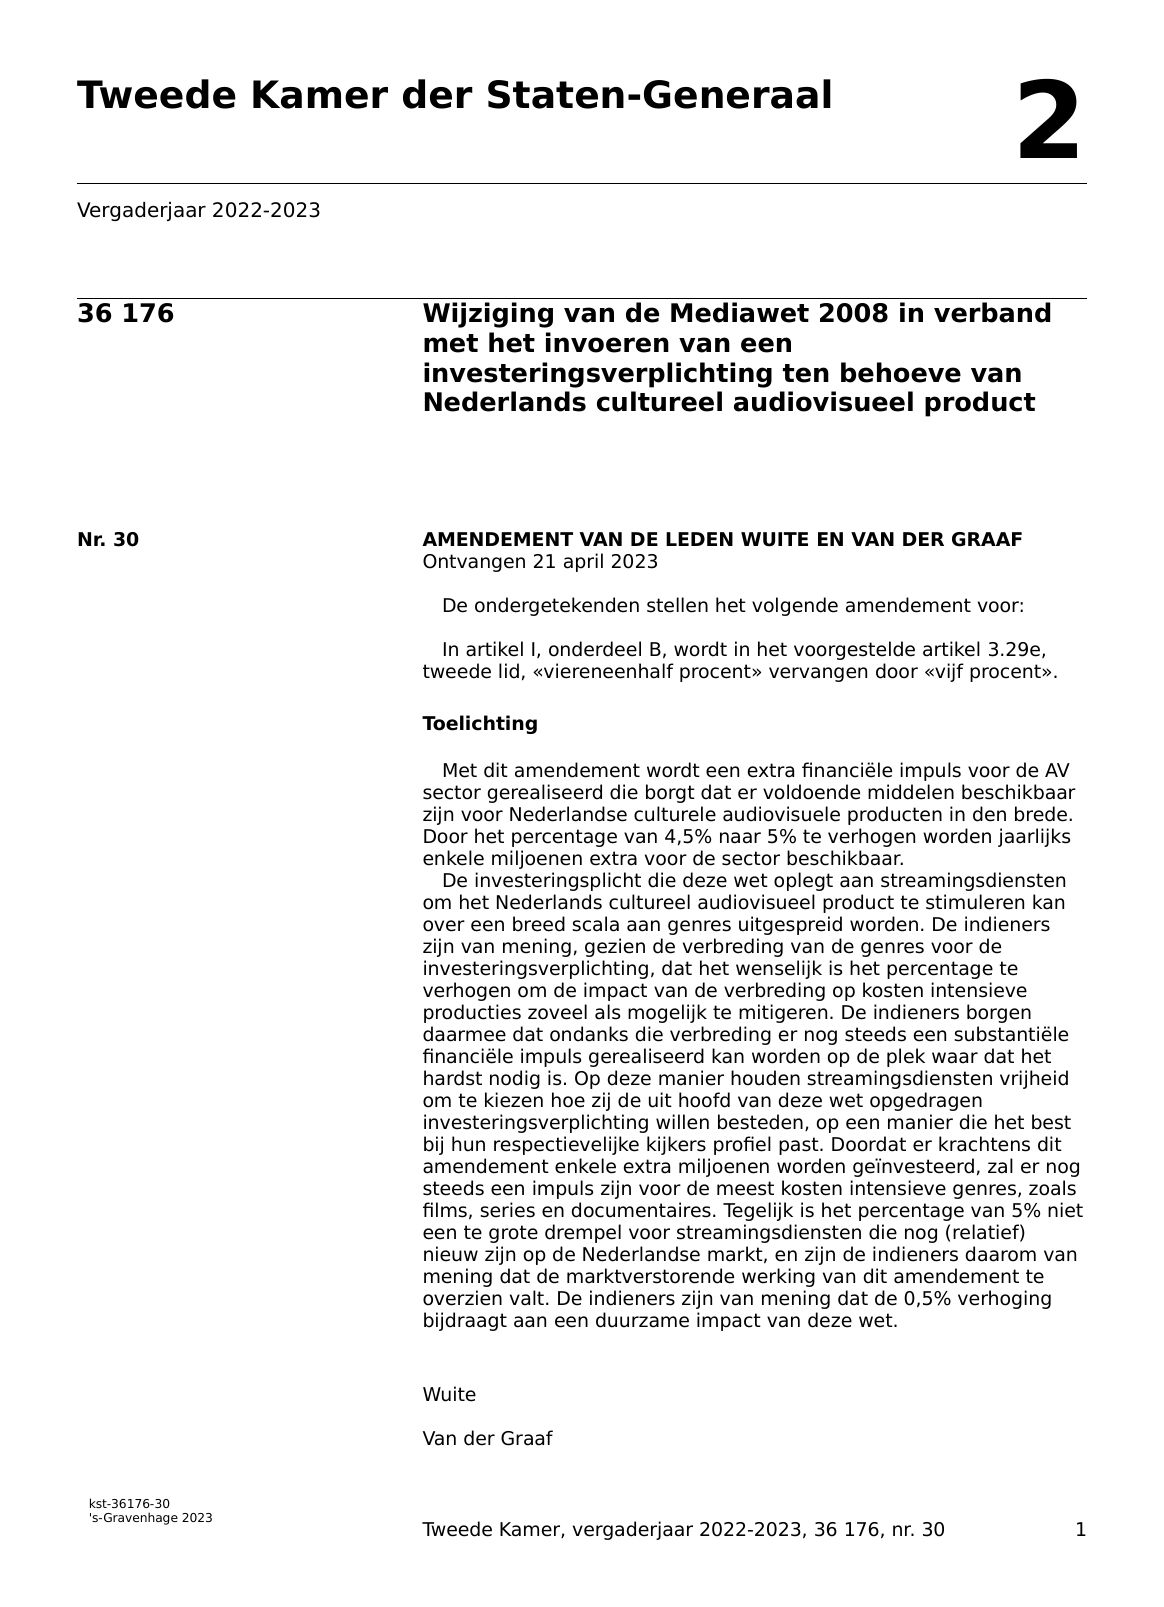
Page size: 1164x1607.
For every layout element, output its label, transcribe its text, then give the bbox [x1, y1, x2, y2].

table_header Tweede Kamer der Staten-Generaal [77, 59, 886, 183]
text 's-Gravenhage 2023 [88, 1511, 323, 1525]
text Met dit amendement wordt een extra financiële impuls voor de AV sector gerealiseerd die borgt dat er voldoende middelen beschikbaar zijn voor Nederlandse culturele audiovisuele producten in den brede. Door het percentage van 4,5% naar 5% te verhogen worden jaarlijks enkele miljoenen extra voor de sector beschikbaar. [422, 760, 1087, 870]
subtitle Toelichting [422, 713, 1087, 735]
subtitle 36 176 Wijziging van de Mediawet 2008 in verband met het invoeren van een investeringsverplichting ten behoeve van Nederlands cultureel audiovisueel product [77, 299, 1087, 418]
text In artikel I, onderdeel B, wordt in het voorgestelde artikel 3.29e, tweede lid, «viereneenhalf procent» vervangen door «vijf procent». [422, 639, 1087, 683]
text De investeringsplicht die deze wet oplegt aan streamingsdiensten om het Nederlands cultureel audiovisueel product te stimuleren kan over een breed scala aan genres uitgespreid worden. De indieners zijn van mening, gezien de verbreding van de genres voor de investeringsverplichting, dat het wenselijk is het percentage te verhogen om de impact van de verbreding op kosten intensieve producties zoveel als mogelijk te mitigeren. De indieners borgen daarmee dat ondanks die verbreding er nog steeds een substantiële financiële impuls gerealiseerd kan worden op de plek waar dat het hardst nodig is. Op deze manier houden streamingsdiensten vrijheid om te kiezen hoe zij de uit hoofd van deze wet opgedragen investeringsverplichting willen besteden, op een manier die het best bij hun respectievelijke kijkers profiel past. Doordat er krachtens dit amendement enkele extra miljoenen worden geïnvesteerd, zal er nog steeds een impuls zijn voor de meest kosten intensieve genres, zoals films, series en documentaires. Tegelijk is het percentage van 5% niet een te grote drempel voor streamingsdiensten die nog (relatief) nieuw zijn op de Nederlandse markt, en zijn de indieners daarom van mening dat de marktverstorende werking van dit amendement te overzien valt. De indieners zijn van mening dat de 0,5% verhoging bijdraagt aan een duurzame impact van deze wet. [422, 870, 1087, 1331]
text De ondergetekenden stellen het volgende amendement voor: [422, 595, 1087, 617]
text kst-36176-30 [88, 1497, 323, 1511]
text Wuite Van der Graaf [422, 1361, 1087, 1449]
subtitle Nr. 30 AMENDEMENT VAN DE LEDEN WUITE EN VAN DER GRAAF [77, 529, 1087, 551]
text Ontvangen 21 april 2023 [422, 551, 1087, 573]
table_cell Vergaderjaar 2022-2023 [77, 184, 1087, 298]
table_header 2 [886, 59, 1087, 183]
